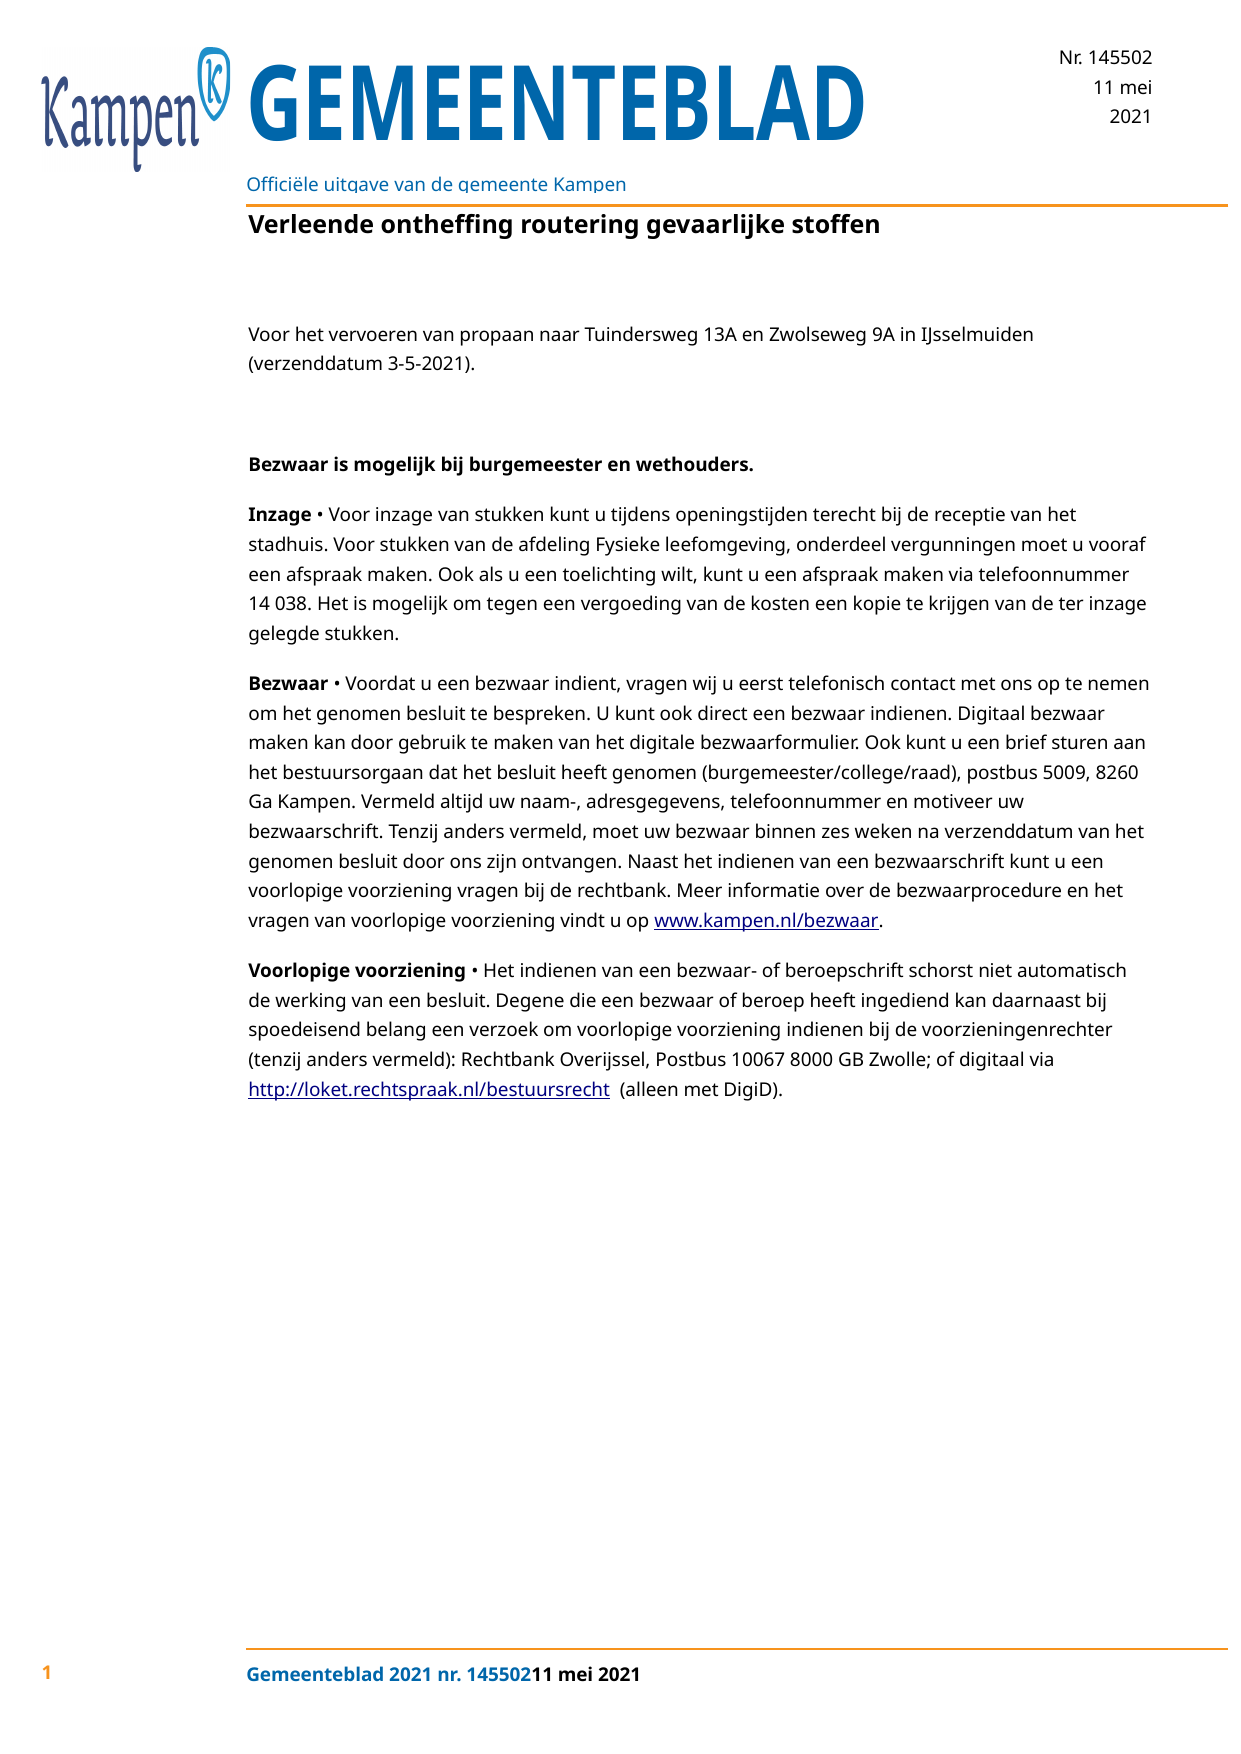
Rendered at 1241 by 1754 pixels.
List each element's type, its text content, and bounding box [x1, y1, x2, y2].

text Bezwaar is mogelijk bij burgemeester en wethouders. [248, 451, 1152, 477]
picture [41, 47, 231, 172]
text Inzage • Voor inzage van stukken kunt u tijdens openingstijden terecht bij de receptie van het stadhuis. Voor stukken van de afdeling Fysieke leefomgeving, onderdeel vergunningen moet u vooraf een afspraak maken. Ook als u een toelichting wilt, kunt u een afspraak maken via telefoonnummer 14 038. Het is mogelijk om tegen een vergoeding van de kosten een kopie te krijgen van de ter inzage gelegde stukken. [248, 502, 1152, 646]
text Voor het vervoeren van propaan naar Tuindersweg 13A en Zwolseweg 9A in IJsselmuiden (verzenddatum 3-5-2021). [248, 321, 1152, 376]
text Bezwaar • Voordat u een bezwaar indient, vragen wij u eerst telefonisch contact met ons op te nemen om het genomen besluit te bespreken. U kunt ook direct een bezwaar indienen. Digitaal bezwaar maken kan door gebruik te maken van het digitale bezwaarformulier. Ook kunt u een brief sturen aan het bestuursorgaan dat het besluit heeft genomen (burgemeester/college/raad), postbus 5009, 8260 Ga Kampen. Vermeld altijd uw naam-, adresgegevens, telefoonnummer en motiveer uw bezwaarschrift. Tenzij anders vermeld, moet uw bezwaar binnen zes weken na verzenddatum van het genomen besluit door ons zijn ontvangen. Naast het indienen van een bezwaarschrift kunt u een voorlopige voorziening vragen bij de rechtbank. Meer informatie over de bezwaarprocedure en het vragen van voorlopige voorziening vindt u op www.kampen.nl/bezwaar. [248, 670, 1152, 933]
text Voorlopige voorziening • Het indienen van een bezwaar- of beroepschrift schorst niet automatisch de werking van een besluit. Degene die een bezwaar of beroep heeft ingediend kan daarnaast bij spoedeisend belang een verzoek om voorlopige voorziening indienen bij de voorzieningenrechter (tenzij anders vermeld): Rechtbank Overijssel, Postbus 10067 8000 GB Zwolle; of digitaal via http://loket.rechtspraak.nl/bestuursrecht (alleen met DigiD). [248, 957, 1152, 1101]
text Verleende ontheffing routering gevaarlijke stoffen [248, 207, 1152, 241]
